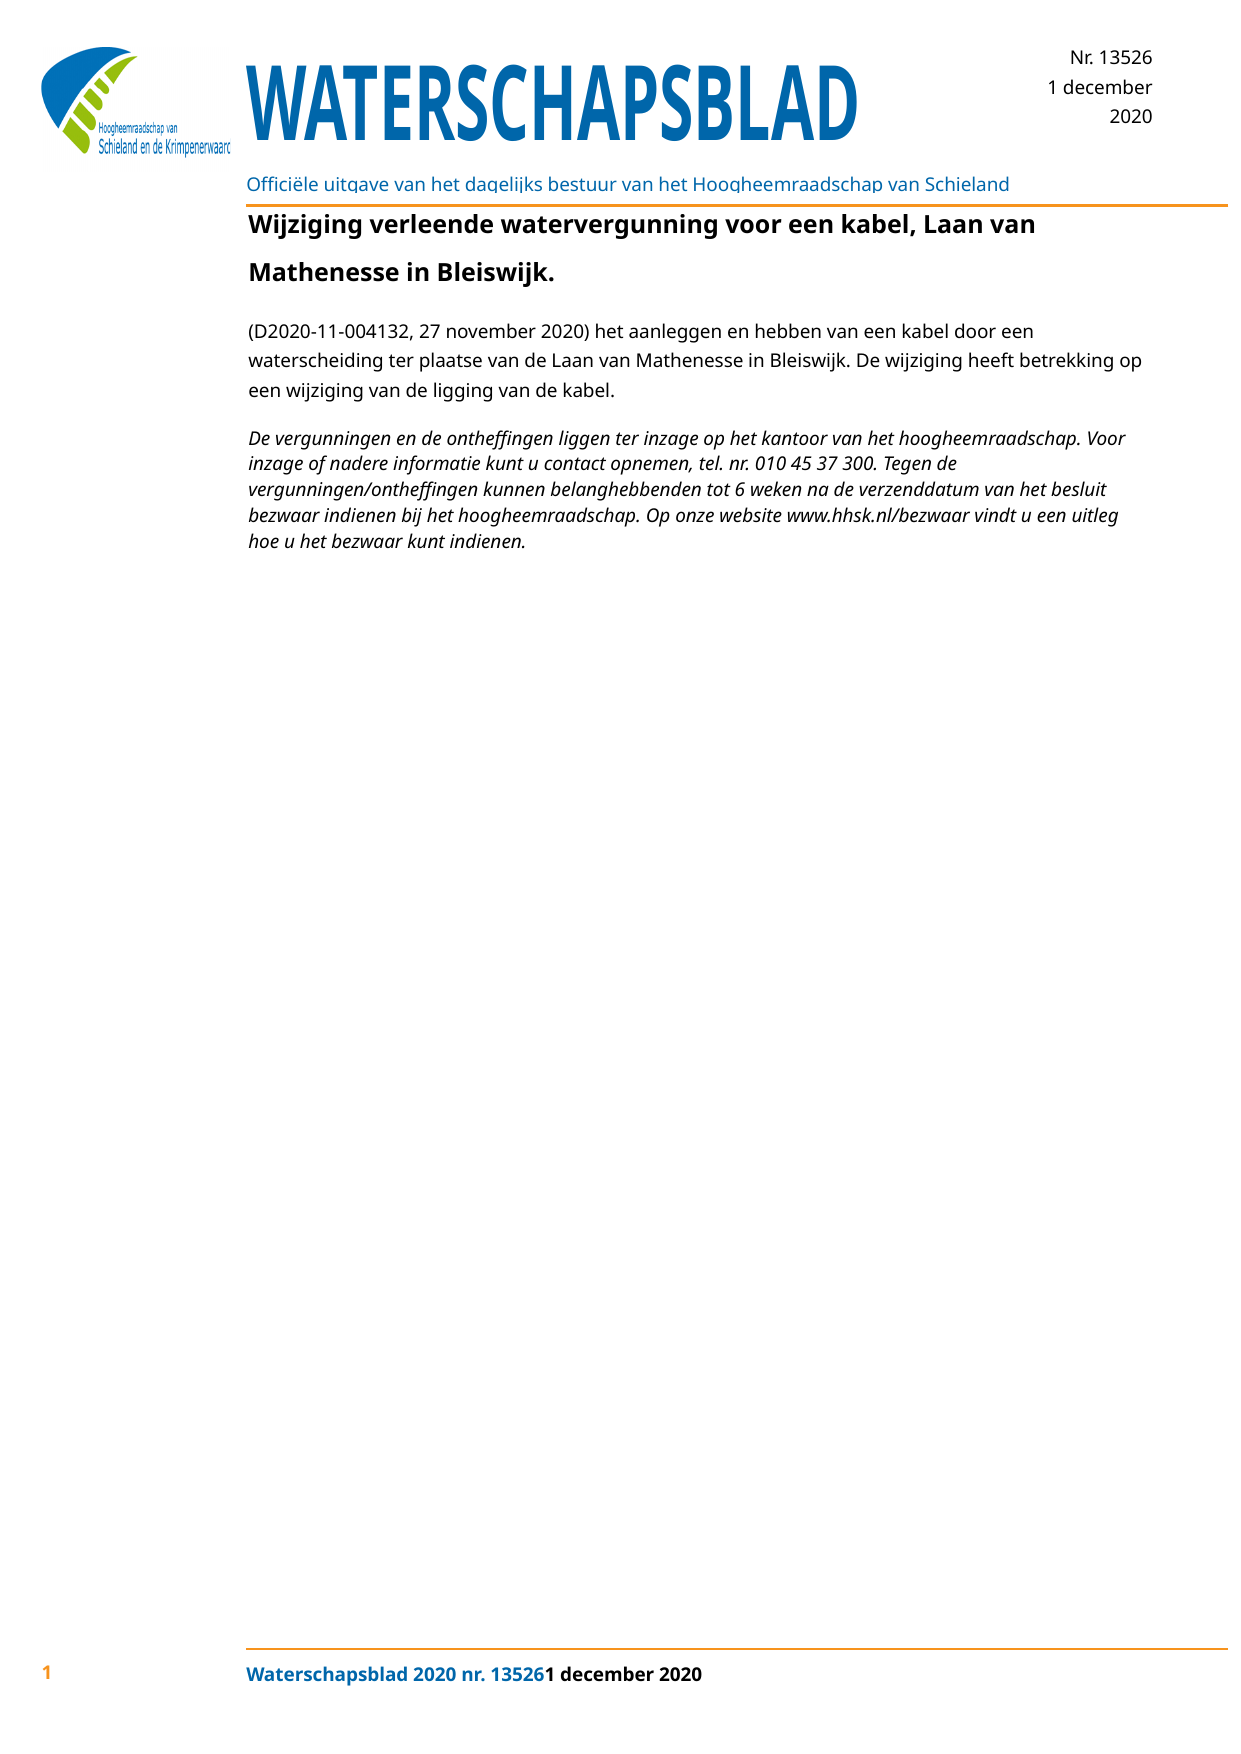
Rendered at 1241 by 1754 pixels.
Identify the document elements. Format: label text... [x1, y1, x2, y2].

picture [41, 47, 231, 172]
text Wijziging verleende watervergunning voor een kabel, Laan van Mathenesse in Bleiswijk. [248, 207, 1152, 288]
text De vergunningen en de ontheffingen liggen ter inzage op het kantoor van het hoogheemraadschap. Voor inzage of nadere informatie kunt u contact opnemen, tel. nr. 010 45 37 300. Tegen de vergunningen/ontheffingen kunnen belanghebbenden tot 6 weken na de verzenddatum van het besluit bezwaar indienen bij het hoogheemraadschap. Op onze website www.hhsk.nl/bezwaar vindt u een uitleg hoe u het bezwaar kunt indienen. [248, 425, 1152, 553]
text (D2020-11-004132, 27 november 2020) het aanleggen en hebben van een kabel door een waterscheiding ter plaatse van de Laan van Mathenesse in Bleiswijk. De wijziging heeft betrekking op een wijziging van de ligging van de kabel. [248, 318, 1152, 403]
